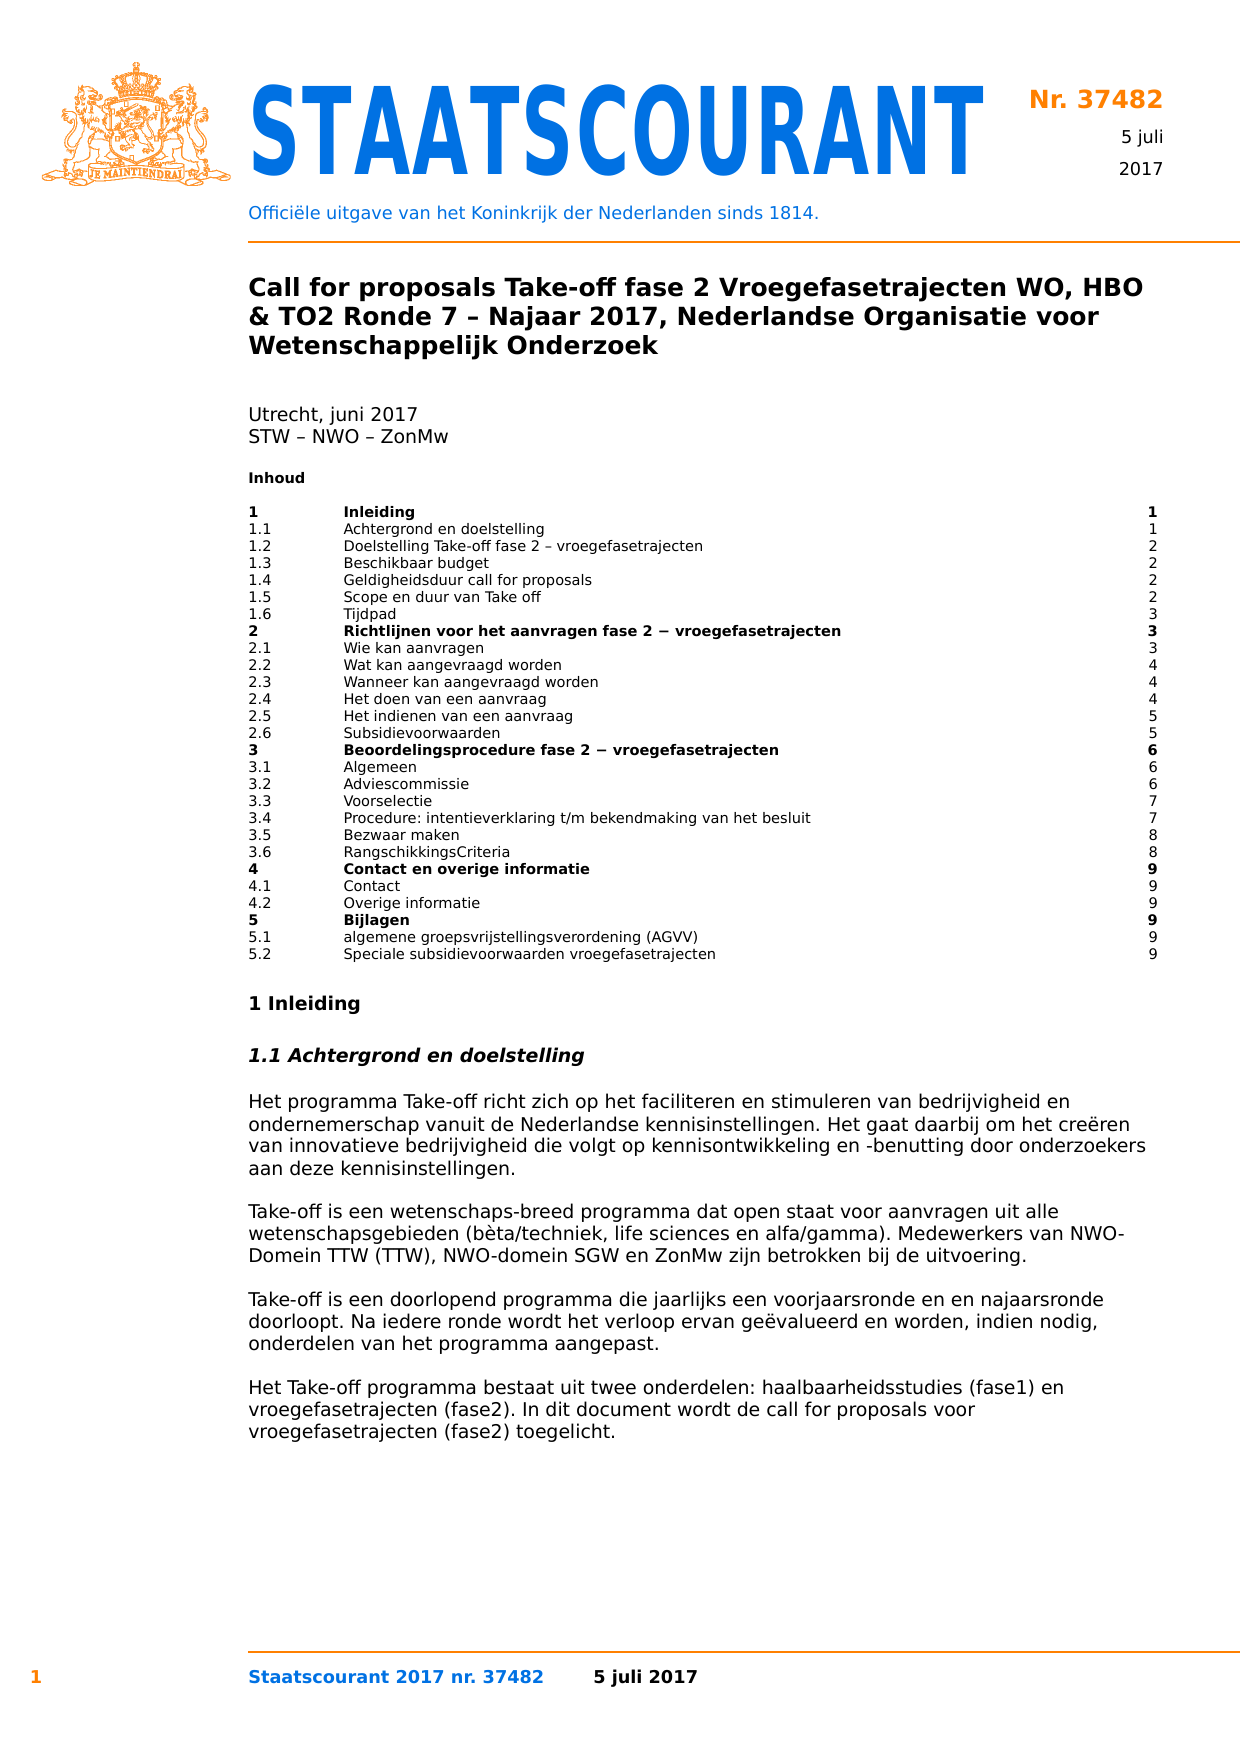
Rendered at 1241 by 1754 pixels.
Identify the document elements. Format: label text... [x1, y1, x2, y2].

table_cell 4 [1057, 674, 1163, 691]
text Het programma Take-off richt zich op het faciliteren en stimuleren van bedrijvigheid en ondernemerschap vanuit de Nederlandse kennisinstellingen. Het gaat daarbij om het creëren van innovatieve bedrijvigheid die volgt op kennisontwikkeling en -benutting door onderzoekers aan deze kennisinstellingen. [248, 1091, 1163, 1179]
subtitle 1.1 Achtergrond en doelstelling [248, 1044, 1163, 1066]
table_cell Achtergrond en doelstelling [337, 521, 1057, 538]
table_cell 2 [1057, 538, 1163, 555]
table_cell Wanneer kan aangevraagd worden [337, 674, 1057, 691]
table_cell 5 [248, 912, 337, 928]
table_header [25, 62, 248, 241]
table_cell 3.4 [248, 810, 337, 827]
table_cell 4 [1057, 691, 1163, 708]
text Het Take-off programma bestaat uit twee onderdelen: haalbaarheidsstudies (fase1) en vroegefasetrajecten (fase2). In dit document wordt de call for proposals voor vroegefasetrajecten (fase2) toegelicht. [248, 1377, 1163, 1443]
table_cell Beoordelingsprocedure fase 2 − vroegefasetrajecten [337, 742, 1057, 759]
table_cell 1.1 [248, 521, 337, 538]
table_cell 5.1 [248, 929, 337, 946]
table_cell [248, 487, 337, 504]
table_cell 1 [248, 504, 337, 521]
table_cell Het doen van een aanvraag [337, 691, 1057, 708]
text Take-off is een wetenschaps-breed programma dat open staat voor aanvragen uit alle wetenschapsgebieden (bèta/techniek, life sciences en alfa/gamma). Medewerkers van NWO-Domein TTW (TTW), NWO-domein SGW en ZonMw zijn betrokken bij de uitvoering. [248, 1201, 1163, 1267]
table_header STAATSCOURANT [248, 62, 998, 203]
table_cell Contact [337, 878, 1057, 894]
table_cell 3.1 [248, 759, 337, 776]
table_cell 2.4 [248, 691, 337, 708]
table_cell 1.5 [248, 589, 337, 606]
table_cell Wat kan aangevraagd worden [337, 657, 1057, 674]
table_header Inhoud [248, 470, 1057, 487]
table_cell 3 [1057, 623, 1163, 640]
table_cell 2 [1057, 572, 1163, 589]
table_cell Subsidievoorwaarden [337, 725, 1057, 742]
table_cell Officiële uitgave van het Koninkrijk der Nederlanden sinds 1814. [248, 203, 1240, 241]
table_cell 8 [1057, 844, 1163, 861]
table_cell Speciale subsidievoorwaarden vroegefasetrajecten [337, 946, 1057, 962]
table_cell 1 [1057, 521, 1163, 538]
table_cell Bezwaar maken [337, 827, 1057, 844]
subtitle 1 Inleiding [248, 992, 1163, 1014]
table_cell 1.2 [248, 538, 337, 555]
table_cell 5 juli [998, 121, 1240, 153]
table_cell 3 [1057, 640, 1163, 657]
table_cell Procedure: intentieverklaring t/m bekendmaking van het besluit [337, 810, 1057, 827]
table_cell 2 [1057, 589, 1163, 606]
table_cell 2.5 [248, 708, 337, 725]
text Utrecht, juni 2017 [248, 404, 1163, 426]
table_cell Inleiding [337, 504, 1057, 521]
text STW – NWO – ZonMw [248, 426, 1163, 448]
table_cell 3 [1057, 606, 1163, 623]
table_cell 1.3 [248, 555, 337, 572]
table_cell 3.5 [248, 827, 337, 844]
table_cell Overige informatie [337, 895, 1057, 912]
table_header [1057, 470, 1163, 487]
table_cell 4.1 [248, 878, 337, 894]
table_cell 1.4 [248, 572, 337, 589]
table_cell 2 [248, 623, 337, 640]
table_cell 3 [248, 742, 337, 759]
table_cell 1 [1057, 504, 1163, 521]
table_cell 9 [1057, 912, 1163, 928]
table_cell 5.2 [248, 946, 337, 962]
table_cell 6 [1057, 776, 1163, 793]
table_cell 3.6 [248, 844, 337, 861]
table_cell Beschikbaar budget [337, 555, 1057, 572]
table_cell 9 [1057, 861, 1163, 878]
table_cell 8 [1057, 827, 1163, 844]
table_cell Voorselectie [337, 793, 1057, 810]
table_cell 5 [1057, 725, 1163, 742]
table_cell 1.6 [248, 606, 337, 623]
table_cell 7 [1057, 810, 1163, 827]
table_cell Bijlagen [337, 912, 1057, 928]
table_cell Wie kan aanvragen [337, 640, 1057, 657]
table_cell Geldigheidsduur call for proposals [337, 572, 1057, 589]
table_cell algemene groepsvrijstellingsverordening (AGVV) [337, 929, 1057, 946]
table_cell Het indienen van een aanvraag [337, 708, 1057, 725]
table_cell 2.1 [248, 640, 337, 657]
table_cell Richtlijnen voor het aanvragen fase 2 − vroegefasetrajecten [337, 623, 1057, 640]
table_cell 9 [1057, 895, 1163, 912]
table_cell 6 [1057, 759, 1163, 776]
table_cell 2 [1057, 555, 1163, 572]
subtitle Call for proposals Take-off fase 2 Vroegefasetrajecten WO, HBO & TO2 Ronde 7 – Najaar 2017, Nederlandse Organisatie voor Wetenschappelijk Onderzoek [248, 273, 1163, 361]
table_cell 6 [1057, 742, 1163, 759]
table_cell [1057, 487, 1163, 504]
table_cell 2017 [998, 153, 1240, 203]
table_cell 3.2 [248, 776, 337, 793]
table_cell 4 [1057, 657, 1163, 674]
table_cell Scope en duur van Take off [337, 589, 1057, 606]
table_cell 4.2 [248, 895, 337, 912]
table_cell Tijdpad [337, 606, 1057, 623]
table_cell 2.6 [248, 725, 337, 742]
table_cell 4 [248, 861, 337, 878]
table_header Nr. 37482 [998, 62, 1240, 121]
table_cell 9 [1057, 946, 1163, 962]
table_cell Adviescommissie [337, 776, 1057, 793]
table_cell 2.3 [248, 674, 337, 691]
table_cell 9 [1057, 878, 1163, 894]
table_cell 5 [1057, 708, 1163, 725]
table_cell [337, 487, 1057, 504]
table_cell 9 [1057, 929, 1163, 946]
text Take-off is een doorlopend programma die jaarlijks een voorjaarsronde en en najaarsronde doorloopt. Na iedere ronde wordt het verloop ervan geëvalueerd en worden, indien nodig, onderdelen van het programma aangepast. [248, 1289, 1163, 1355]
table_cell RangschikkingsCriteria [337, 844, 1057, 861]
picture [41, 62, 231, 186]
table_cell Doelstelling Take-off fase 2 – vroegefasetrajecten [337, 538, 1057, 555]
table_cell Contact en overige informatie [337, 861, 1057, 878]
table_cell 7 [1057, 793, 1163, 810]
table_cell 2.2 [248, 657, 337, 674]
table_cell Algemeen [337, 759, 1057, 776]
table_cell 3.3 [248, 793, 337, 810]
